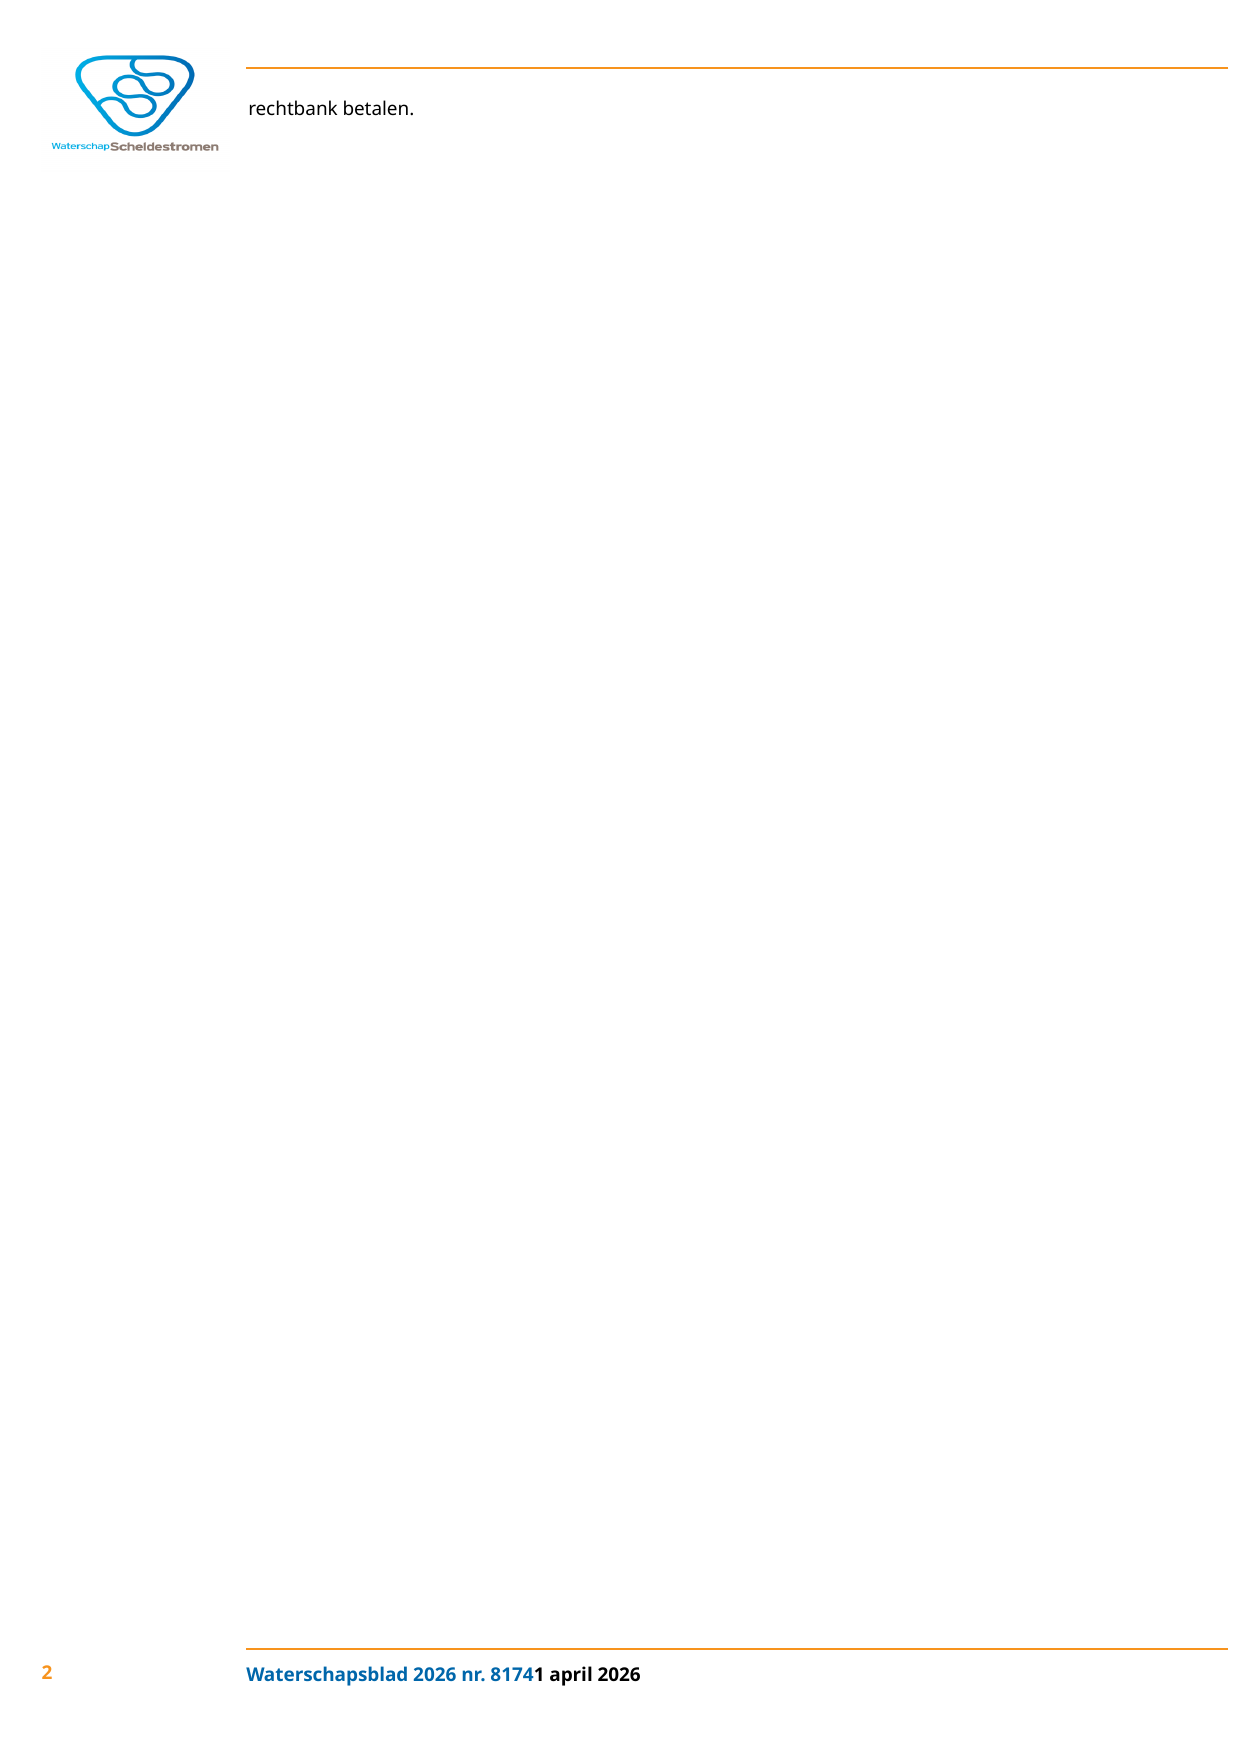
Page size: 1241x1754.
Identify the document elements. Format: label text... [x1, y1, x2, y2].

text rechtbank betalen. [248, 95, 1152, 121]
picture [41, 47, 231, 172]
